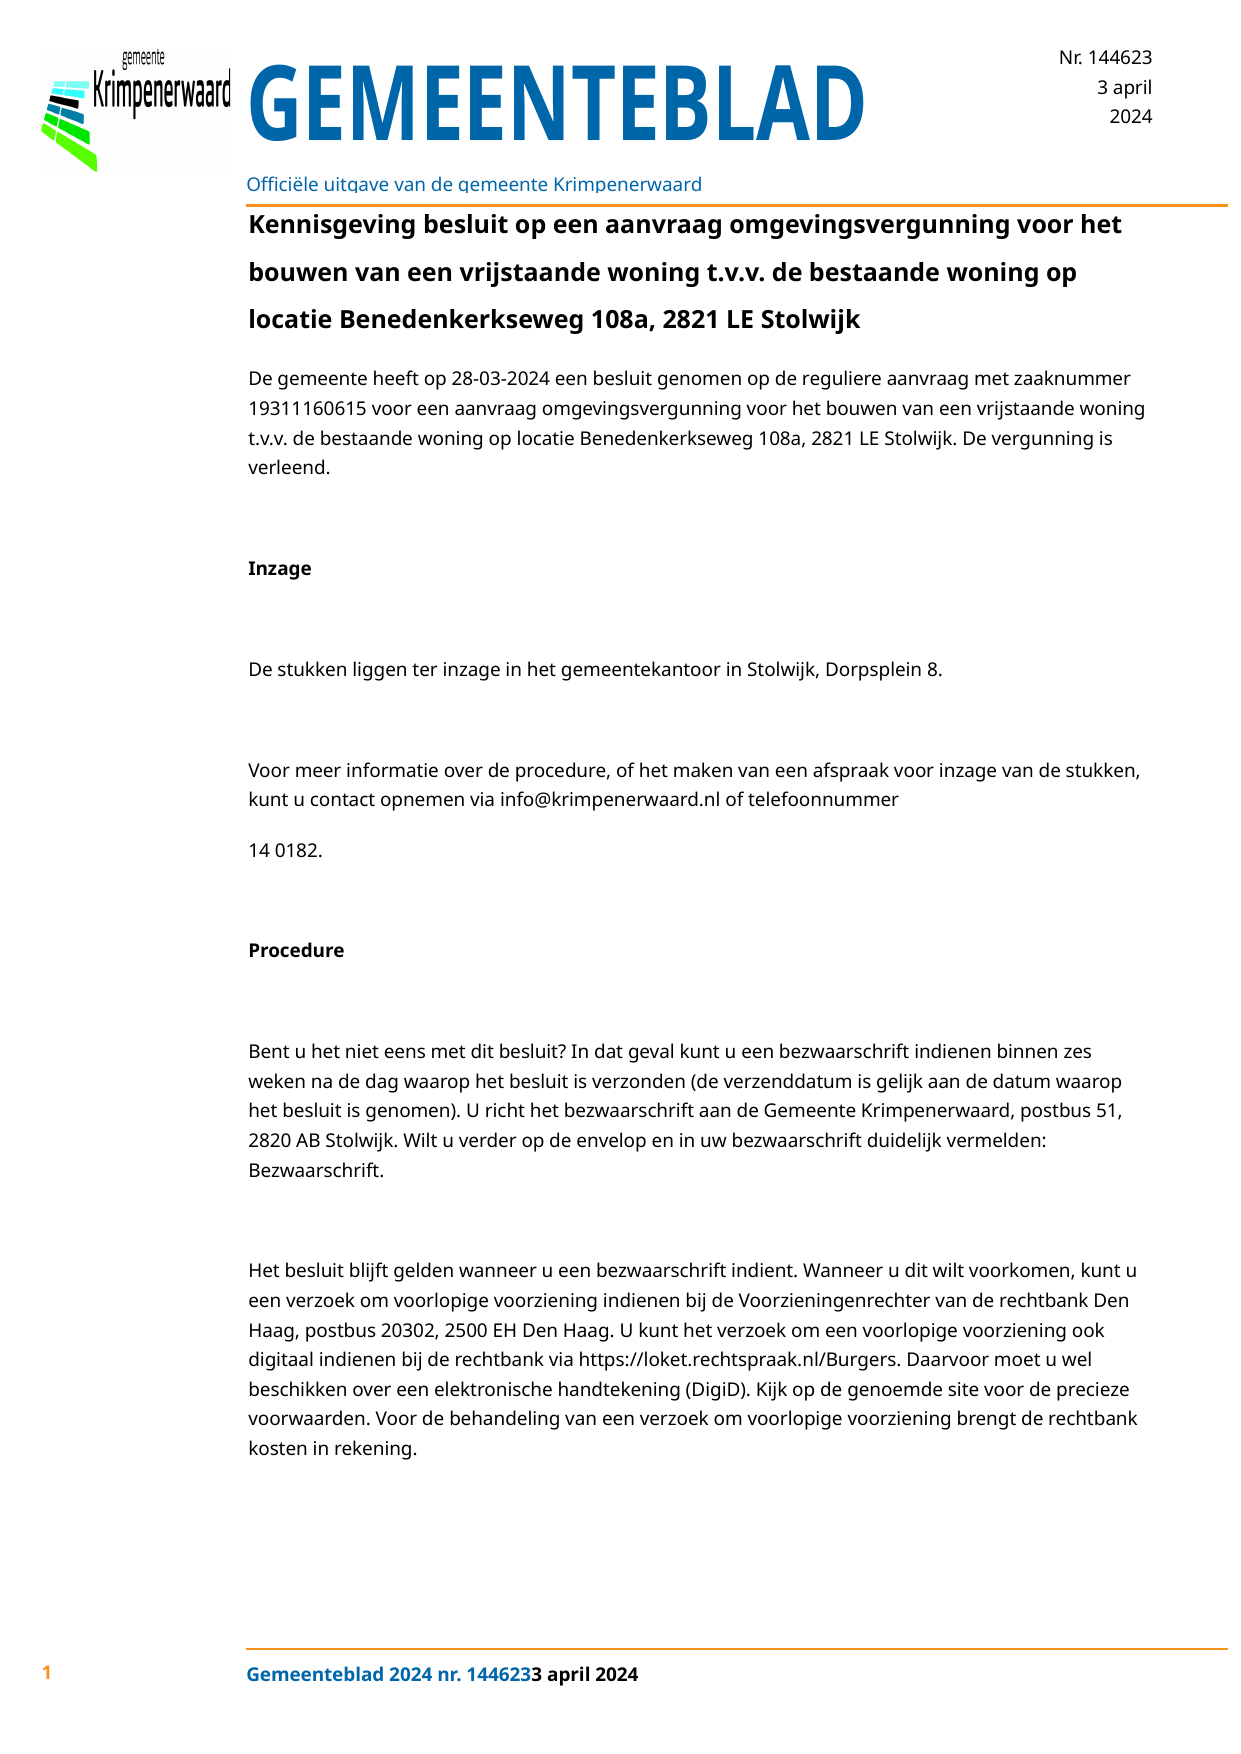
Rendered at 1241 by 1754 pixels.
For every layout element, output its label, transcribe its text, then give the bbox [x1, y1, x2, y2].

text Bent u het niet eens met dit besluit? In dat geval kunt u een bezwaarschrift indienen binnen zes weken na de dag waarop het besluit is verzonden (de verzenddatum is gelijk aan de datum waarop het besluit is genomen). U richt het bezwaarschrift aan de Gemeente Krimpenerwaard, postbus 51, 2820 AB Stolwijk. Wilt u verder op de envelop en in uw bezwaarschrift duidelijk vermelden: Bezwaarschrift. [248, 1038, 1152, 1182]
text De gemeente heeft op 28-03-2024 een besluit genomen op de reguliere aanvraag met zaaknummer 19311160615 voor een aanvraag omgevingsvergunning voor het bouwen van een vrijstaande woning t.v.v. de bestaande woning op locatie Benedenkerkseweg 108a, 2821 LE Stolwijk. De vergunning is verleend. [248, 366, 1152, 480]
text Voor meer informatie over de procedure, of het maken van een afspraak voor inzage van de stukken, kunt u contact opnemen via info@krimpenerwaard.nl of telefoonnummer [248, 757, 1152, 812]
text Inzage [248, 555, 1152, 581]
text Kennisgeving besluit op een aanvraag omgevingsvergunning voor het bouwen van een vrijstaande woning t.v.v. de bestaande woning op locatie Benedenkerkseweg 108a, 2821 LE Stolwijk [248, 207, 1152, 336]
text 14 0182. [248, 837, 1152, 862]
picture [41, 47, 231, 172]
text Procedure [248, 938, 1152, 963]
text De stukken liggen ter inzage in het gemeentekantoor in Stolwijk, Dorpsplein 8. [248, 656, 1152, 682]
text Het besluit blijft gelden wanneer u een bezwaarschrift indient. Wanneer u dit wilt voorkomen, kunt u een verzoek om voorlopige voorziening indienen bij de Voorzieningenrechter van de rechtbank Den Haag, postbus 20302, 2500 EH Den Haag. U kunt het verzoek om een voorlopige voorziening ook digitaal indienen bij de rechtbank via https://loket.rechtspraak.nl/Burgers. Daarvoor moet u wel beschikken over een elektronische handtekening (DigiD). Kijk op de genoemde site voor de precieze voorwaarden. Voor de behandeling van een verzoek om voorlopige voorziening brengt de rechtbank kosten in rekening. [248, 1258, 1152, 1461]
